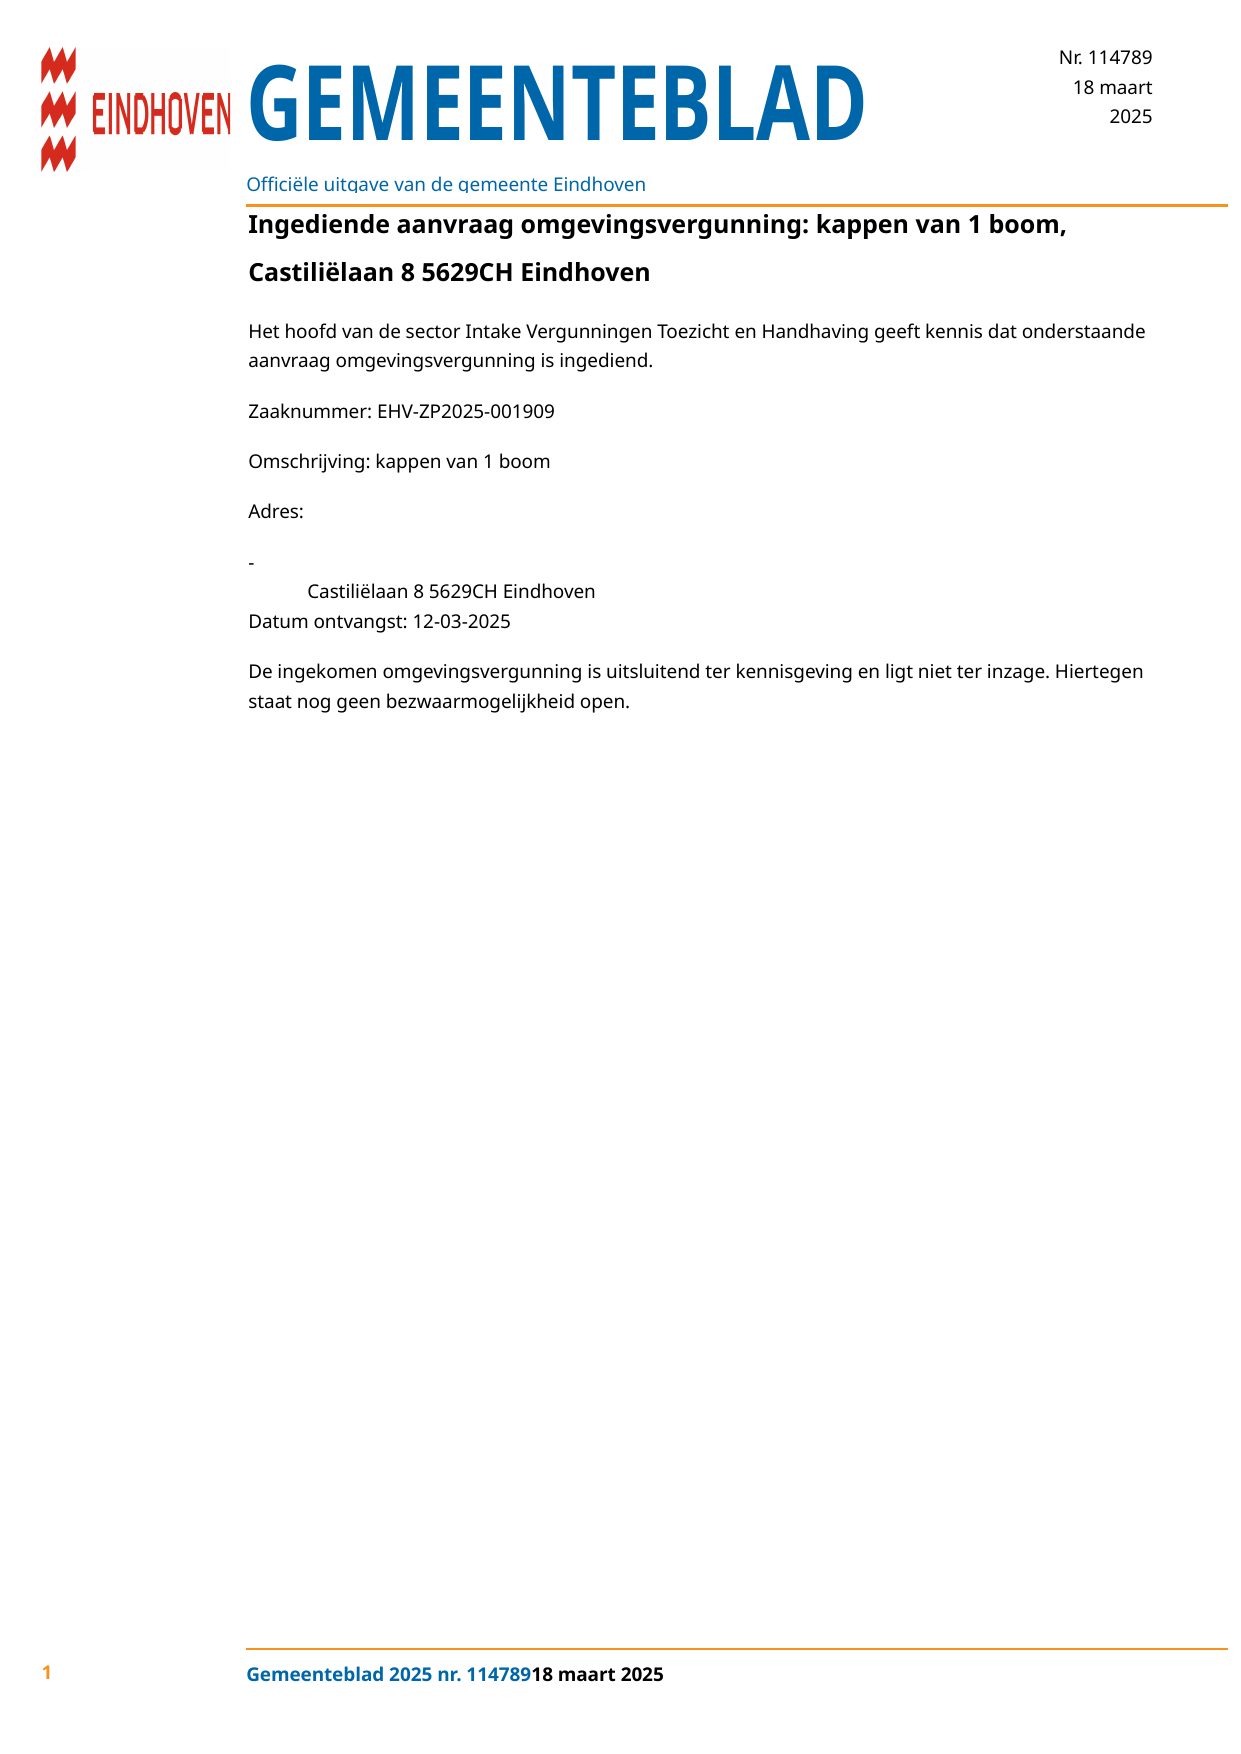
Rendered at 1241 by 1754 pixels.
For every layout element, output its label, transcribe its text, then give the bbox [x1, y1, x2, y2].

text Het hoofd van de sector Intake Vergunningen Toezicht en Handhaving geeft kennis dat onderstaande aanvraag omgevingsvergunning is ingediend. [248, 318, 1152, 373]
text Zaaknummer: EHV-ZP2025-001909 [248, 398, 1152, 424]
list Castiliëlaan 8 5629CH Eindhoven [248, 579, 1152, 604]
text Omschrijving: kappen van 1 boom [248, 448, 1152, 474]
text Datum ontvangst: 12-03-2025 [248, 608, 1152, 634]
text Ingediende aanvraag omgevingsvergunning: kappen van 1 boom, Castiliëlaan 8 5629CH Eindhoven [248, 207, 1152, 288]
text De ingekomen omgevingsvergunning is uitsluitend ter kennisgeving en ligt niet ter inzage. Hiertegen staat nog geen bezwaarmogelijkheid open. [248, 659, 1152, 714]
picture [41, 47, 231, 172]
text Adres: [248, 499, 1152, 524]
